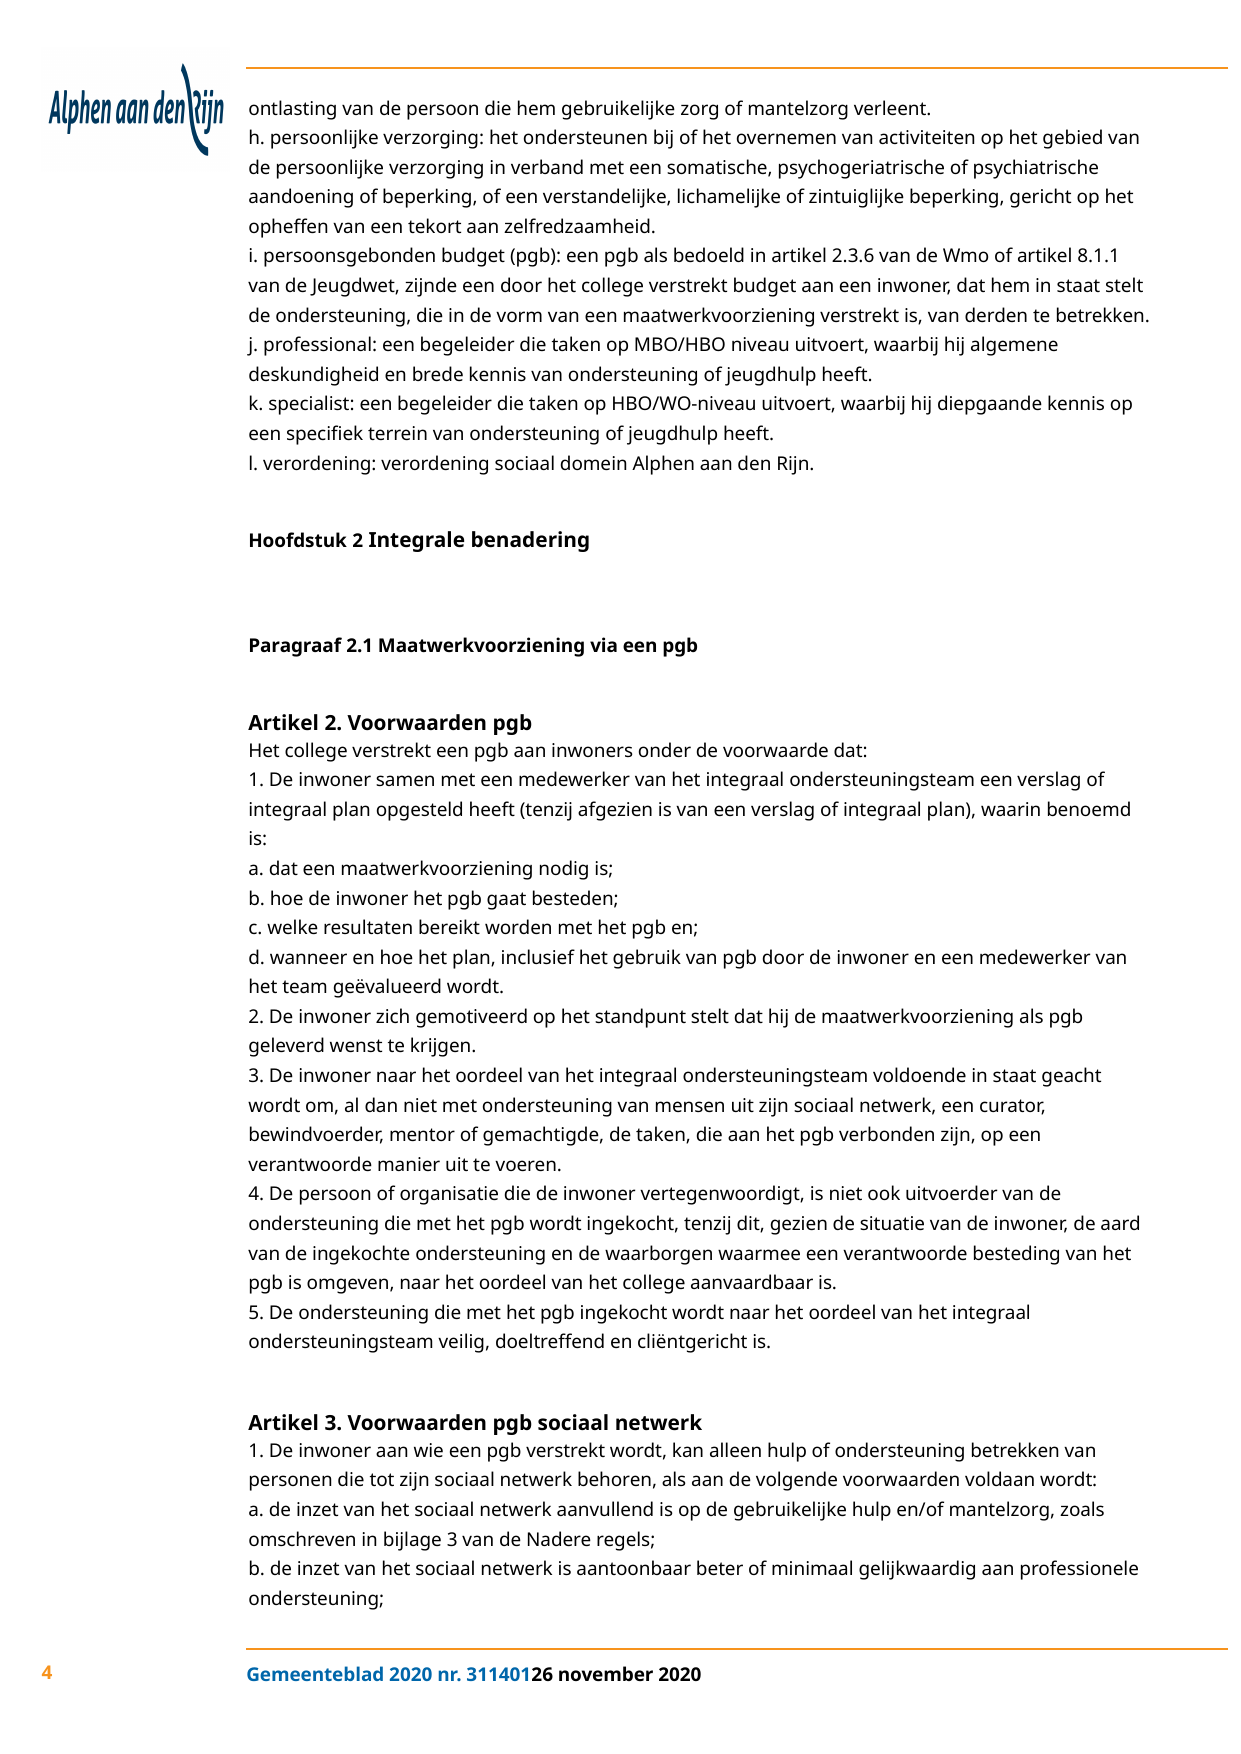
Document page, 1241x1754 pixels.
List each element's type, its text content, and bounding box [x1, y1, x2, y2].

text 1. De inwoner aan wie een pgb verstrekt wordt, kan alleen hulp of ondersteuning betrekken van personen die tot zijn sociaal netwerk behoren, als aan de volgende voorwaarden voldaan wordt: [248, 1437, 1152, 1492]
text i. persoonsgebonden budget (pgb): een pgb als bedoeld in artikel 2.3.6 van de Wmo of artikel 8.1.1 van de Jeugdwet, zijnde een door het college verstrekt budget aan een inwoner, dat hem in staat stelt de ondersteuning, die in de vorm van een maatwerkvoorziening verstrekt is, van derden te betrekken. [248, 243, 1152, 328]
text Paragraaf 2.1 Maatwerkvoorziening via een pgb [248, 632, 1152, 658]
text l. verordening: verordening sociaal domein Alphen aan den Rijn. [248, 450, 1152, 476]
text Het college verstrekt een pgb aan inwoners onder de voorwaarde dat: [248, 737, 1152, 763]
text c. welke resultaten bereikt worden met het pgb en; [248, 914, 1152, 940]
text h. persoonlijke verzorging: het ondersteunen bij of het overnemen van activiteiten op het gebied van de persoonlijke verzorging in verband met een somatische, psychogeriatrische of psychiatrische aandoening of beperking, of een verstandelijke, lichamelijke of zintuiglijke beperking, gericht op het opheffen van een tekort aan zelfredzaamheid. [248, 124, 1152, 239]
text j. professional: een begeleider die taken op MBO/HBO niveau uitvoert, waarbij hij algemene deskundigheid en brede kennis van ondersteuning of jeugdhulp heeft. [248, 331, 1152, 387]
text Hoofdstuk 2 Integrale benadering [248, 525, 1152, 553]
text 2. De inwoner zich gemotiveerd op het standpunt stelt dat hij de maatwerkvoorziening als pgb geleverd wenst te krijgen. [248, 1003, 1152, 1058]
text 1. De inwoner samen met een medewerker van het integraal ondersteuningsteam een verslag of integraal plan opgesteld heeft (tenzij afgezien is van een verslag of integraal plan), waarin benoemd is: [248, 766, 1152, 851]
text Artikel 2. Voorwaarden pgb [248, 708, 1152, 737]
text ontlasting van de persoon die hem gebruikelijke zorg of mantelzorg verleent. [248, 95, 1152, 121]
picture [41, 47, 231, 172]
text 3. De inwoner naar het oordeel van het integraal ondersteuningsteam voldoende in staat geacht wordt om, al dan niet met ondersteuning van mensen uit zijn sociaal netwerk, een curator, bewindvoerder, mentor of gemachtigde, de taken, die aan het pgb verbonden zijn, op een verantwoorde manier uit te voeren. [248, 1062, 1152, 1177]
text a. de inzet van het sociaal netwerk aanvullend is op de gebruikelijke hulp en/of mantelzorg, zoals omschreven in bijlage 3 van de Nadere regels; [248, 1496, 1152, 1551]
text k. specialist: een begeleider die taken op HBO/WO-niveau uitvoert, waarbij hij diepgaande kennis op een specifiek terrein van ondersteuning of jeugdhulp heeft. [248, 391, 1152, 446]
text Artikel 3. Voorwaarden pgb sociaal netwerk [248, 1408, 1152, 1437]
text 5. De ondersteuning die met het pgb ingekocht wordt naar het oordeel van het integraal ondersteuningsteam veilig, doeltreffend en cliëntgericht is. [248, 1299, 1152, 1354]
text d. wanneer en hoe het plan, inclusief het gebruik van pgb door de inwoner en een medewerker van het team geëvalueerd wordt. [248, 944, 1152, 999]
text a. dat een maatwerkvoorziening nodig is; [248, 855, 1152, 881]
text 4. De persoon of organisatie die de inwoner vertegenwoordigt, is niet ook uitvoerder van de ondersteuning die met het pgb wordt ingekocht, tenzij dit, gezien de situatie van de inwoner, de aard van de ingekochte ondersteuning en de waarborgen waarmee een verantwoorde besteding van het pgb is omgeven, naar het oordeel van het college aanvaardbaar is. [248, 1181, 1152, 1295]
text b. hoe de inwoner het pgb gaat besteden; [248, 885, 1152, 911]
text b. de inzet van het sociaal netwerk is aantoonbaar beter of minimaal gelijkwaardig aan professionele ondersteuning; [248, 1555, 1152, 1611]
